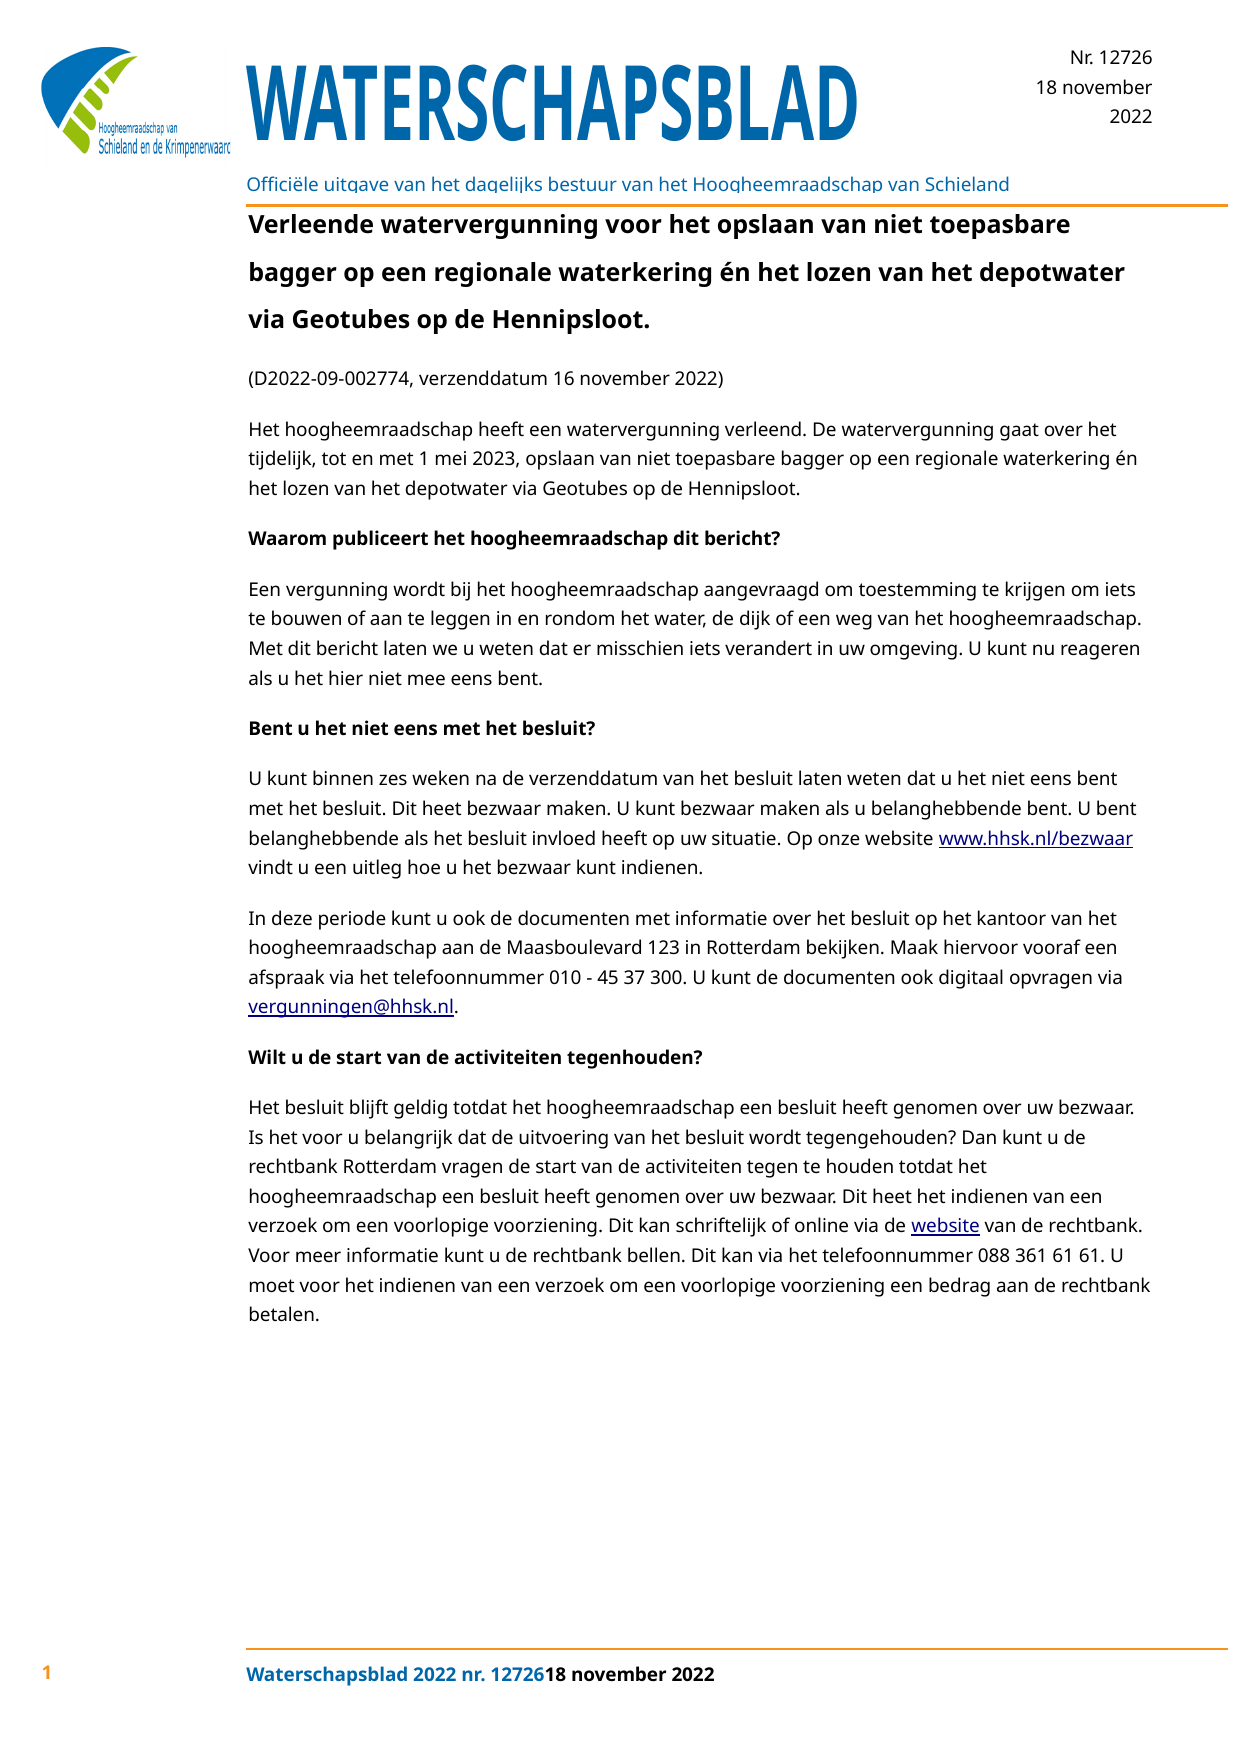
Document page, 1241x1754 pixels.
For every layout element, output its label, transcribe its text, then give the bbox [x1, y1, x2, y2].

picture [41, 47, 231, 172]
text Bent u het niet eens met het besluit? [248, 715, 1152, 741]
text In deze periode kunt u ook de documenten met informatie over het besluit op het kantoor van het hoogheemraadschap aan de Maasboulevard 123 in Rotterdam bekijken. Maak hiervoor vooraf een afspraak via het telefoonnummer 010 - 45 37 300. U kunt de documenten ook digitaal opvragen via vergunningen@hhsk.nl. [248, 905, 1152, 1019]
text (D2022-09-002774, verzenddatum 16 november 2022) [248, 366, 1152, 391]
text Waarom publiceert het hoogheemraadschap dit bericht? [248, 526, 1152, 551]
text Wilt u de start van de activiteiten tegenhouden? [248, 1044, 1152, 1069]
text Een vergunning wordt bij het hoogheemraadschap aangevraagd om toestemming te krijgen om iets te bouwen of aan te leggen in en rondom het water, de dijk of een weg van het hoogheemraadschap. Met dit bericht laten we u weten dat er misschien iets verandert in uw omgeving. U kunt nu reageren als u het hier niet mee eens bent. [248, 576, 1152, 690]
text Het hoogheemraadschap heeft een watervergunning verleend. De watervergunning gaat over het tijdelijk, tot en met 1 mei 2023, opslaan van niet toepasbare bagger op een regionale waterkering én het lozen van het depotwater via Geotubes op de Hennipsloot. [248, 416, 1152, 501]
text U kunt binnen zes weken na de verzenddatum van het besluit laten weten dat u het niet eens bent met het besluit. Dit heet bezwaar maken. U kunt bezwaar maken als u belanghebbende bent. U bent belanghebbende als het besluit invloed heeft op uw situatie. Op onze website www.hhsk.nl/bezwaar vindt u een uitleg hoe u het bezwaar kunt indienen. [248, 766, 1152, 880]
text Verleende watervergunning voor het opslaan van niet toepasbare bagger op een regionale waterkering én het lozen van het depotwater via Geotubes op de Hennipsloot. [248, 207, 1152, 336]
text Het besluit blijft geldig totdat het hoogheemraadschap een besluit heeft genomen over uw bezwaar. Is het voor u belangrijk dat de uitvoering van het besluit wordt tegengehouden? Dan kunt u de rechtbank Rotterdam vragen de start van de activiteiten tegen te houden totdat het hoogheemraadschap een besluit heeft genomen over uw bezwaar. Dit heet het indienen van een verzoek om een voorlopige voorziening. Dit kan schriftelijk of online via de website van de rechtbank. Voor meer informatie kunt u de rechtbank bellen. Dit kan via het telefoonnummer 088 361 61 61. U moet voor het indienen van een verzoek om een voorlopige voorziening een bedrag aan de rechtbank betalen. [248, 1094, 1152, 1327]
